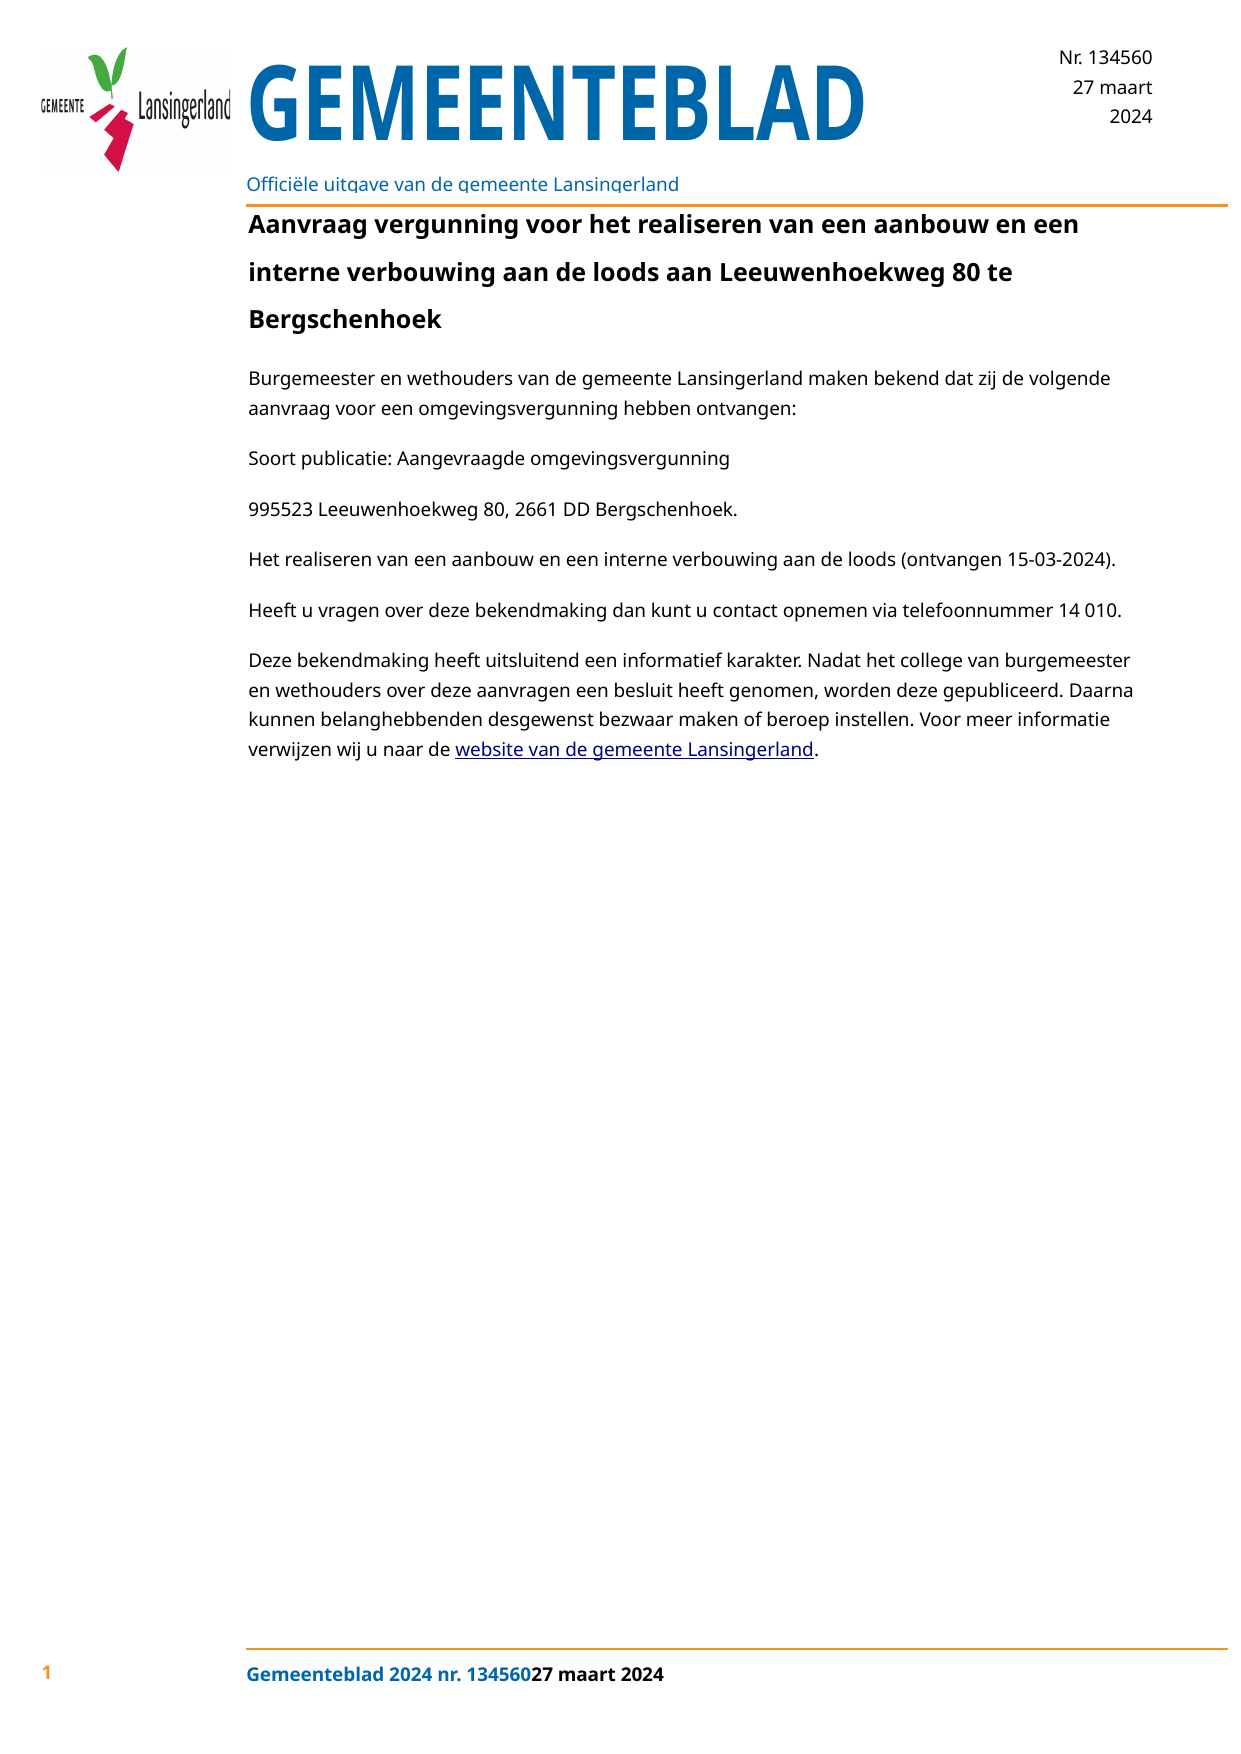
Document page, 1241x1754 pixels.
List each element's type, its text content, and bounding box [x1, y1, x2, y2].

text Heeft u vragen over deze bekendmaking dan kunt u contact opnemen via telefoonnummer 14 010. [248, 597, 1152, 622]
text Soort publicatie: Aangevraagde omgevingsvergunning [248, 446, 1152, 471]
text Deze bekendmaking heeft uitsluitend een informatief karakter. Nadat het college van burgemeester en wethouders over deze aanvragen een besluit heeft genomen, worden deze gepubliceerd. Daarna kunnen belanghebbenden desgewenst bezwaar maken of beroep instellen. Voor meer informatie verwijzen wij u naar de website van de gemeente Lansingerland. [248, 647, 1152, 762]
text Burgemeester en wethouders van de gemeente Lansingerland maken bekend dat zij de volgende aanvraag voor een omgevingsvergunning hebben ontvangen: [248, 366, 1152, 421]
text 995523 Leeuwenhoekweg 80, 2661 DD Bergschenhoek. [248, 496, 1152, 522]
text Het realiseren van een aanbouw en een interne verbouwing aan de loods (ontvangen 15-03-2024). [248, 546, 1152, 572]
picture [41, 47, 231, 172]
text Aanvraag vergunning voor het realiseren van een aanbouw en een interne verbouwing aan de loods aan Leeuwenhoekweg 80 te Bergschenhoek [248, 207, 1152, 336]
